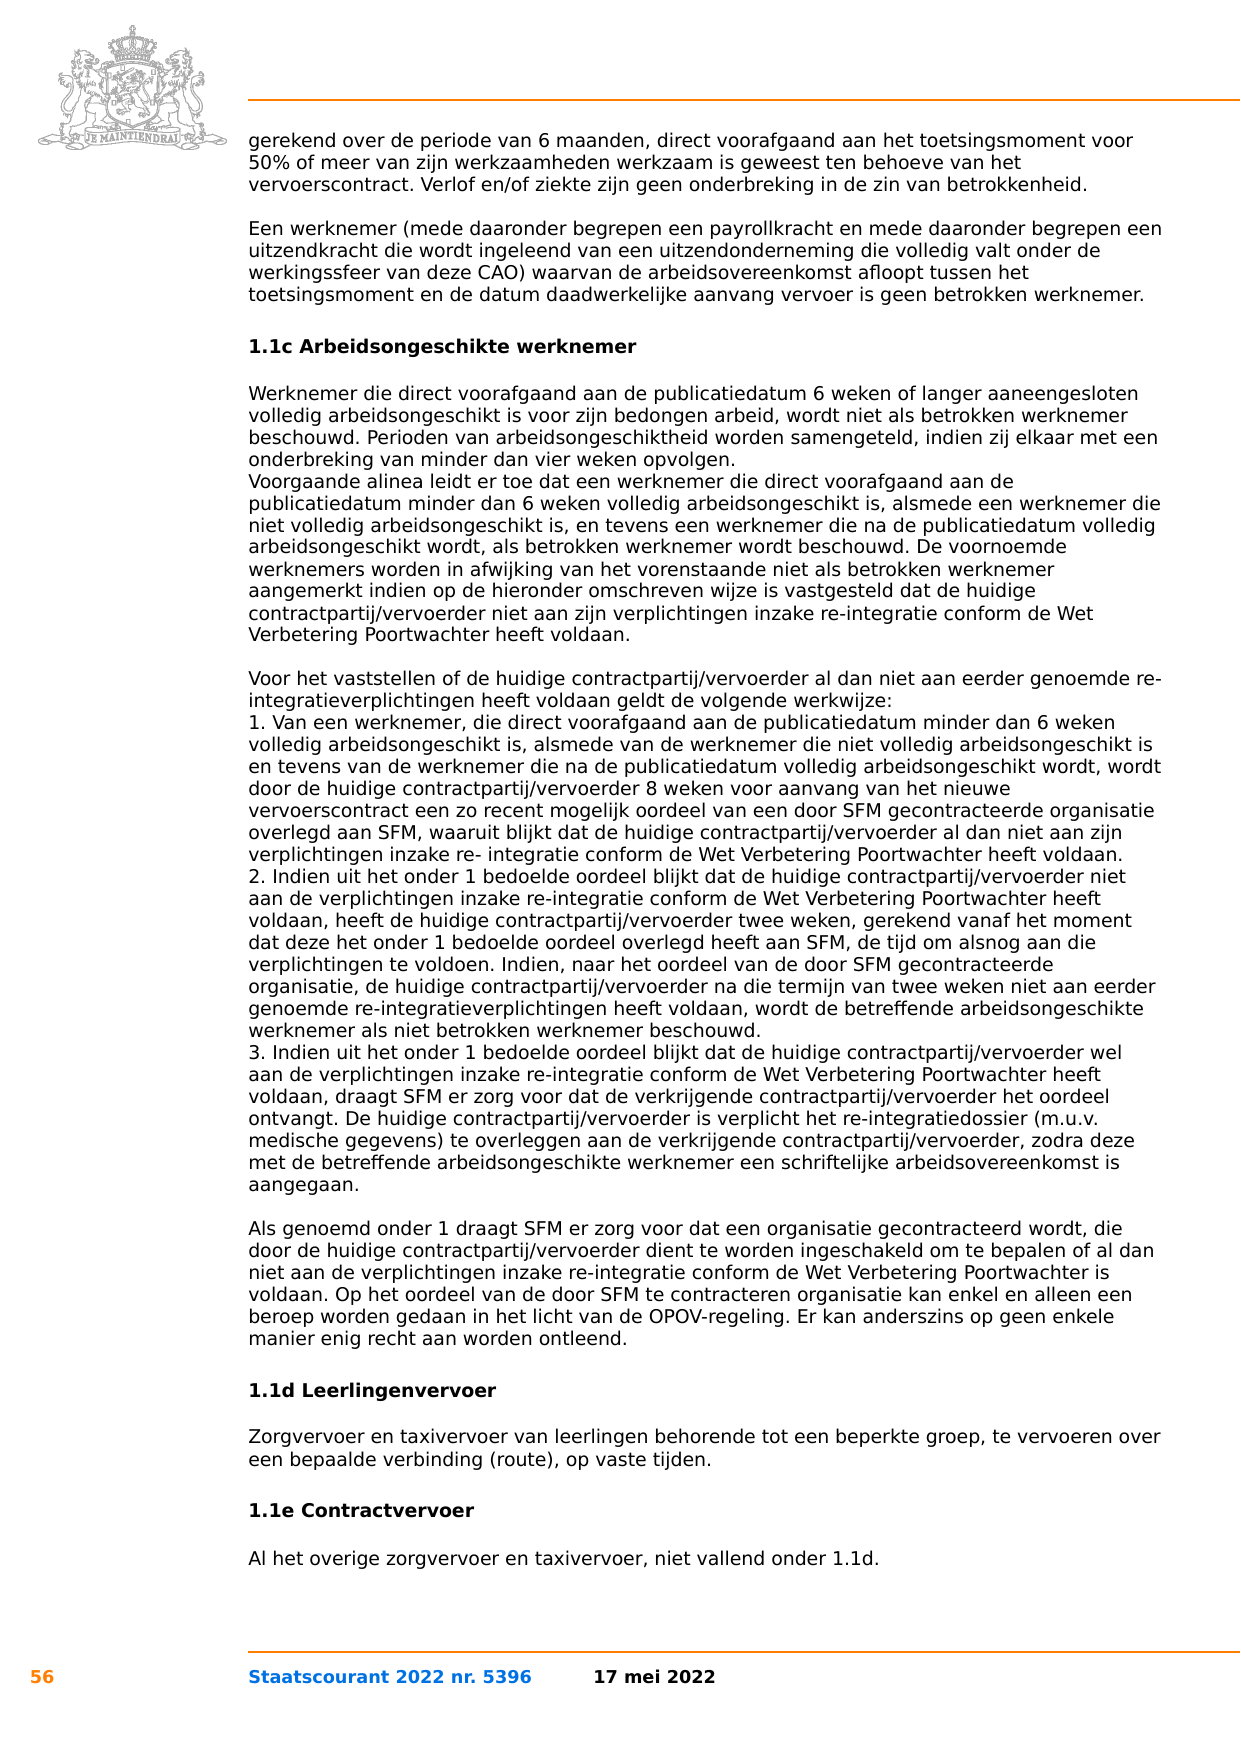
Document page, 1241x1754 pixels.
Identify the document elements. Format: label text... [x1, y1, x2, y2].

text Zorgvervoer en taxivervoer van leerlingen behorende tot een beperkte groep, te vervoeren over een bepaalde verbinding (route), op vaste tijden. [248, 1426, 1163, 1470]
text Als genoemd onder 1 draagt SFM er zorg voor dat een organisatie gecontracteerd wordt, die door de huidige contractpartij/vervoerder dient te worden ingeschakeld om te bepalen of al dan niet aan de verplichtingen inzake re-integratie conform de Wet Verbetering Poortwachter is voldaan. Op het oordeel van de door SFM te contracteren organisatie kan enkel en alleen een beroep worden gedaan in het licht van de OPOV-regeling. Er kan anderszins op geen enkele manier enig recht aan worden ontleend. [248, 1218, 1163, 1349]
subtitle 1.1c Arbeidsongeschikte werknemer [248, 336, 1163, 358]
text 1. Van een werknemer, die direct voorafgaand aan de publicatiedatum minder dan 6 weken volledig arbeidsongeschikt is, alsmede van de werknemer die niet volledig arbeidsongeschikt is en tevens van de werknemer die na de publicatiedatum volledig arbeidsongeschikt wordt, wordt door de huidige contractpartij/vervoerder 8 weken voor aanvang van het nieuwe vervoerscontract een zo recent mogelijk oordeel van een door SFM gecontracteerde organisatie overlegd aan SFM, waaruit blijkt dat de huidige contractpartij/vervoerder al dan niet aan zijn verplichtingen inzake re- integratie conform de Wet Verbetering Poortwachter heeft voldaan. [248, 712, 1163, 866]
text Voorgaande alinea leidt er toe dat een werknemer die direct voorafgaand aan de publicatiedatum minder dan 6 weken volledig arbeidsongeschikt is, alsmede een werknemer die niet volledig arbeidsongeschikt is, en tevens een werknemer die na de publicatiedatum volledig arbeidsongeschikt wordt, als betrokken werknemer wordt beschouwd. De voornoemde werknemers worden in afwijking van het vorenstaande niet als betrokken werknemer aangemerkt indien op de hieronder omschreven wijze is vastgesteld dat de huidige contractpartij/vervoerder niet aan zijn verplichtingen inzake re-integratie conform de Wet Verbetering Poortwachter heeft voldaan. [248, 471, 1163, 646]
text 3. Indien uit het onder 1 bedoelde oordeel blijkt dat de huidige contractpartij/vervoerder wel aan de verplichtingen inzake re-integratie conform de Wet Verbetering Poortwachter heeft voldaan, draagt SFM er zorg voor dat de verkrijgende contractpartij/vervoerder het oordeel ontvangt. De huidige contractpartij/vervoerder is verplicht het re-integratiedossier (m.u.v. medische gegevens) te overleggen aan de verkrijgende contractpartij/vervoerder, zodra deze met de betreffende arbeidsongeschikte werknemer een schriftelijke arbeidsovereenkomst is aangegaan. [248, 1042, 1163, 1196]
text Al het overige zorgvervoer en taxivervoer, niet vallend onder 1.1d. [248, 1547, 1163, 1569]
text gerekend over de periode van 6 maanden, direct voorafgaand aan het toetsingsmoment voor 50% of meer van zijn werkzaamheden werkzaam is geweest ten behoeve van het vervoerscontract. Verlof en/of ziekte zijn geen onderbreking in de zin van betrokkenheid. [248, 130, 1163, 196]
subtitle 1.1d Leerlingenvervoer [248, 1379, 1163, 1401]
text Werknemer die direct voorafgaand aan de publicatiedatum 6 weken of langer aaneengesloten volledig arbeidsongeschikt is voor zijn bedongen arbeid, wordt niet als betrokken werknemer beschouwd. Perioden van arbeidsongeschiktheid worden samengeteld, indien zij elkaar met een onderbreking van minder dan vier weken opvolgen. [248, 383, 1163, 471]
picture [38, 25, 227, 150]
text Voor het vaststellen of de huidige contractpartij/vervoerder al dan niet aan eerder genoemde re-integratieverplichtingen heeft voldaan geldt de volgende werkwijze: [248, 668, 1163, 712]
subtitle 1.1e Contractvervoer [248, 1500, 1163, 1522]
text 2. Indien uit het onder 1 bedoelde oordeel blijkt dat de huidige contractpartij/vervoerder niet aan de verplichtingen inzake re-integratie conform de Wet Verbetering Poortwachter heeft voldaan, heeft de huidige contractpartij/vervoerder twee weken, gerekend vanaf het moment dat deze het onder 1 bedoelde oordeel overlegd heeft aan SFM, de tijd om alsnog aan die verplichtingen te voldoen. Indien, naar het oordeel van de door SFM gecontracteerde organisatie, de huidige contractpartij/vervoerder na die termijn van twee weken niet aan eerder genoemde re-integratieverplichtingen heeft voldaan, wordt de betreffende arbeidsongeschikte werknemer als niet betrokken werknemer beschouwd. [248, 866, 1163, 1042]
text Een werknemer (mede daaronder begrepen een payrollkracht en mede daaronder begrepen een uitzendkracht die wordt ingeleend van een uitzendonderneming die volledig valt onder de werkingssfeer van deze CAO) waarvan de arbeidsovereenkomst afloopt tussen het toetsingsmoment en de datum daadwerkelijke aanvang vervoer is geen betrokken werknemer. [248, 218, 1163, 306]
